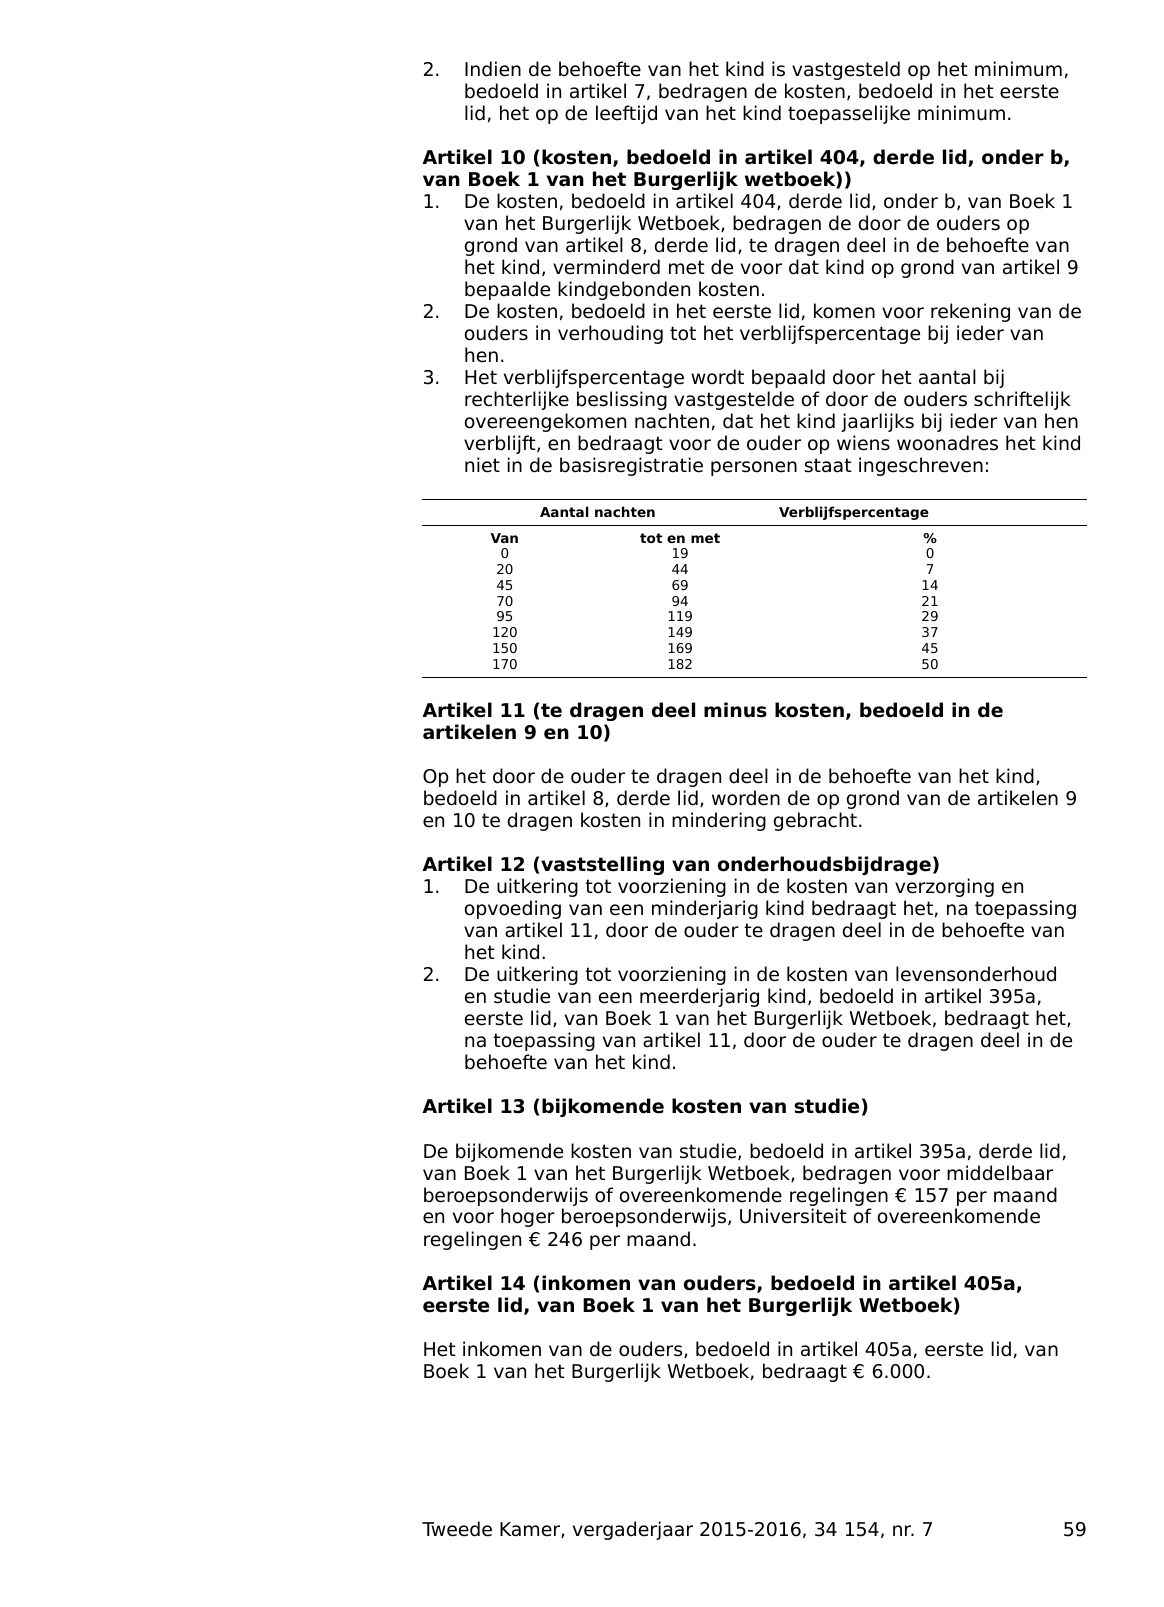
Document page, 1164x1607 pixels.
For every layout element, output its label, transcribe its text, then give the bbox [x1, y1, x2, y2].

table_cell 50 [773, 656, 1087, 677]
table_cell 20 [422, 562, 587, 578]
table_cell 120 [422, 625, 587, 641]
table_header Aantal nachten [422, 500, 773, 525]
table_cell 37 [773, 625, 1087, 641]
text 1. De uitkering tot voorziening in de kosten van verzorging en opvoeding van een minderjarig kind bedraagt het, na toepassing van artikel 11, door de ouder te dragen deel in de behoefte van het kind. [422, 876, 1087, 964]
table_cell 45 [773, 641, 1087, 656]
table_cell 70 [422, 594, 587, 609]
table_cell 150 [422, 641, 587, 656]
table_cell 119 [587, 609, 773, 625]
subtitle Artikel 14 (inkomen van ouders, bedoeld in artikel 405a, eerste lid, van Boek 1 van het Burgerlijk Wetboek) [422, 1273, 1087, 1317]
table_cell 94 [587, 594, 773, 609]
text 3. Het verblijfspercentage wordt bepaald door het aantal bij rechterlijke beslissing vastgestelde of door de ouders schriftelijk overeengekomen nachten, dat het kind jaarlijks bij ieder van hen verblijft, en bedraagt voor de ouder op wiens woonadres het kind niet in de basisregistratie personen staat ingeschreven: [422, 367, 1087, 477]
table_cell 169 [587, 641, 773, 656]
table_cell 0 [773, 546, 1087, 562]
table_cell tot en met [587, 526, 773, 546]
table_cell 69 [587, 578, 773, 593]
table_cell 44 [587, 562, 773, 578]
subtitle Artikel 10 (kosten, bedoeld in artikel 404, derde lid, onder b, van Boek 1 van het Burgerlijk wetboek)) [422, 147, 1087, 191]
text De bijkomende kosten van studie, bedoeld in artikel 395a, derde lid, van Boek 1 van het Burgerlijk Wetboek, bedragen voor middelbaar beroepsonderwijs of overeenkomende regelingen € 157 per maand en voor hoger beroepsonderwijs, Universiteit of overeenkomende regelingen € 246 per maand. [422, 1141, 1087, 1250]
subtitle Artikel 12 (vaststelling van onderhoudsbijdrage) [422, 854, 1087, 876]
table_cell 170 [422, 656, 587, 677]
table_cell 149 [587, 625, 773, 641]
subtitle Artikel 11 (te dragen deel minus kosten, bedoeld in de artikelen 9 en 10) [422, 700, 1087, 744]
table_cell 95 [422, 609, 587, 625]
table_cell 14 [773, 578, 1087, 593]
table_cell 45 [422, 578, 587, 593]
text 2. De uitkering tot voorziening in de kosten van levensonderhoud en studie van een meerderjarig kind, bedoeld in artikel 395a, eerste lid, van Boek 1 van het Burgerlijk Wetboek, bedraagt het, na toepassing van artikel 11, door de ouder te dragen deel in de behoefte van het kind. [422, 964, 1087, 1074]
table_cell % [773, 526, 1087, 546]
text 2. Indien de behoefte van het kind is vastgesteld op het minimum, bedoeld in artikel 7, bedragen de kosten, bedoeld in het eerste lid, het op de leeftijd van het kind toepasselijke minimum. [422, 59, 1087, 125]
text Op het door de ouder te dragen deel in de behoefte van het kind, bedoeld in artikel 8, derde lid, worden de op grond van de artikelen 9 en 10 te dragen kosten in mindering gebracht. [422, 766, 1087, 832]
text 1. De kosten, bedoeld in artikel 404, derde lid, onder b, van Boek 1 van het Burgerlijk Wetboek, bedragen de door de ouders op grond van artikel 8, derde lid, te dragen deel in de behoefte van het kind, verminderd met de voor dat kind op grond van artikel 9 bepaalde kindgebonden kosten. [422, 191, 1087, 301]
table_cell 19 [587, 546, 773, 562]
table_cell 29 [773, 609, 1087, 625]
text Het inkomen van de ouders, bedoeld in artikel 405a, eerste lid, van Boek 1 van het Burgerlijk Wetboek, bedraagt € 6.000. [422, 1339, 1087, 1383]
table_cell 0 [422, 546, 587, 562]
subtitle Artikel 13 (bijkomende kosten van studie) [422, 1096, 1087, 1118]
text 2. De kosten, bedoeld in het eerste lid, komen voor rekening van de ouders in verhouding tot het verblijfspercentage bij ieder van hen. [422, 301, 1087, 367]
table_cell 7 [773, 562, 1087, 578]
table_cell Van [422, 526, 587, 546]
table_header Verblijfspercentage [773, 500, 1087, 525]
table_cell 21 [773, 594, 1087, 609]
table_cell 182 [587, 656, 773, 677]
